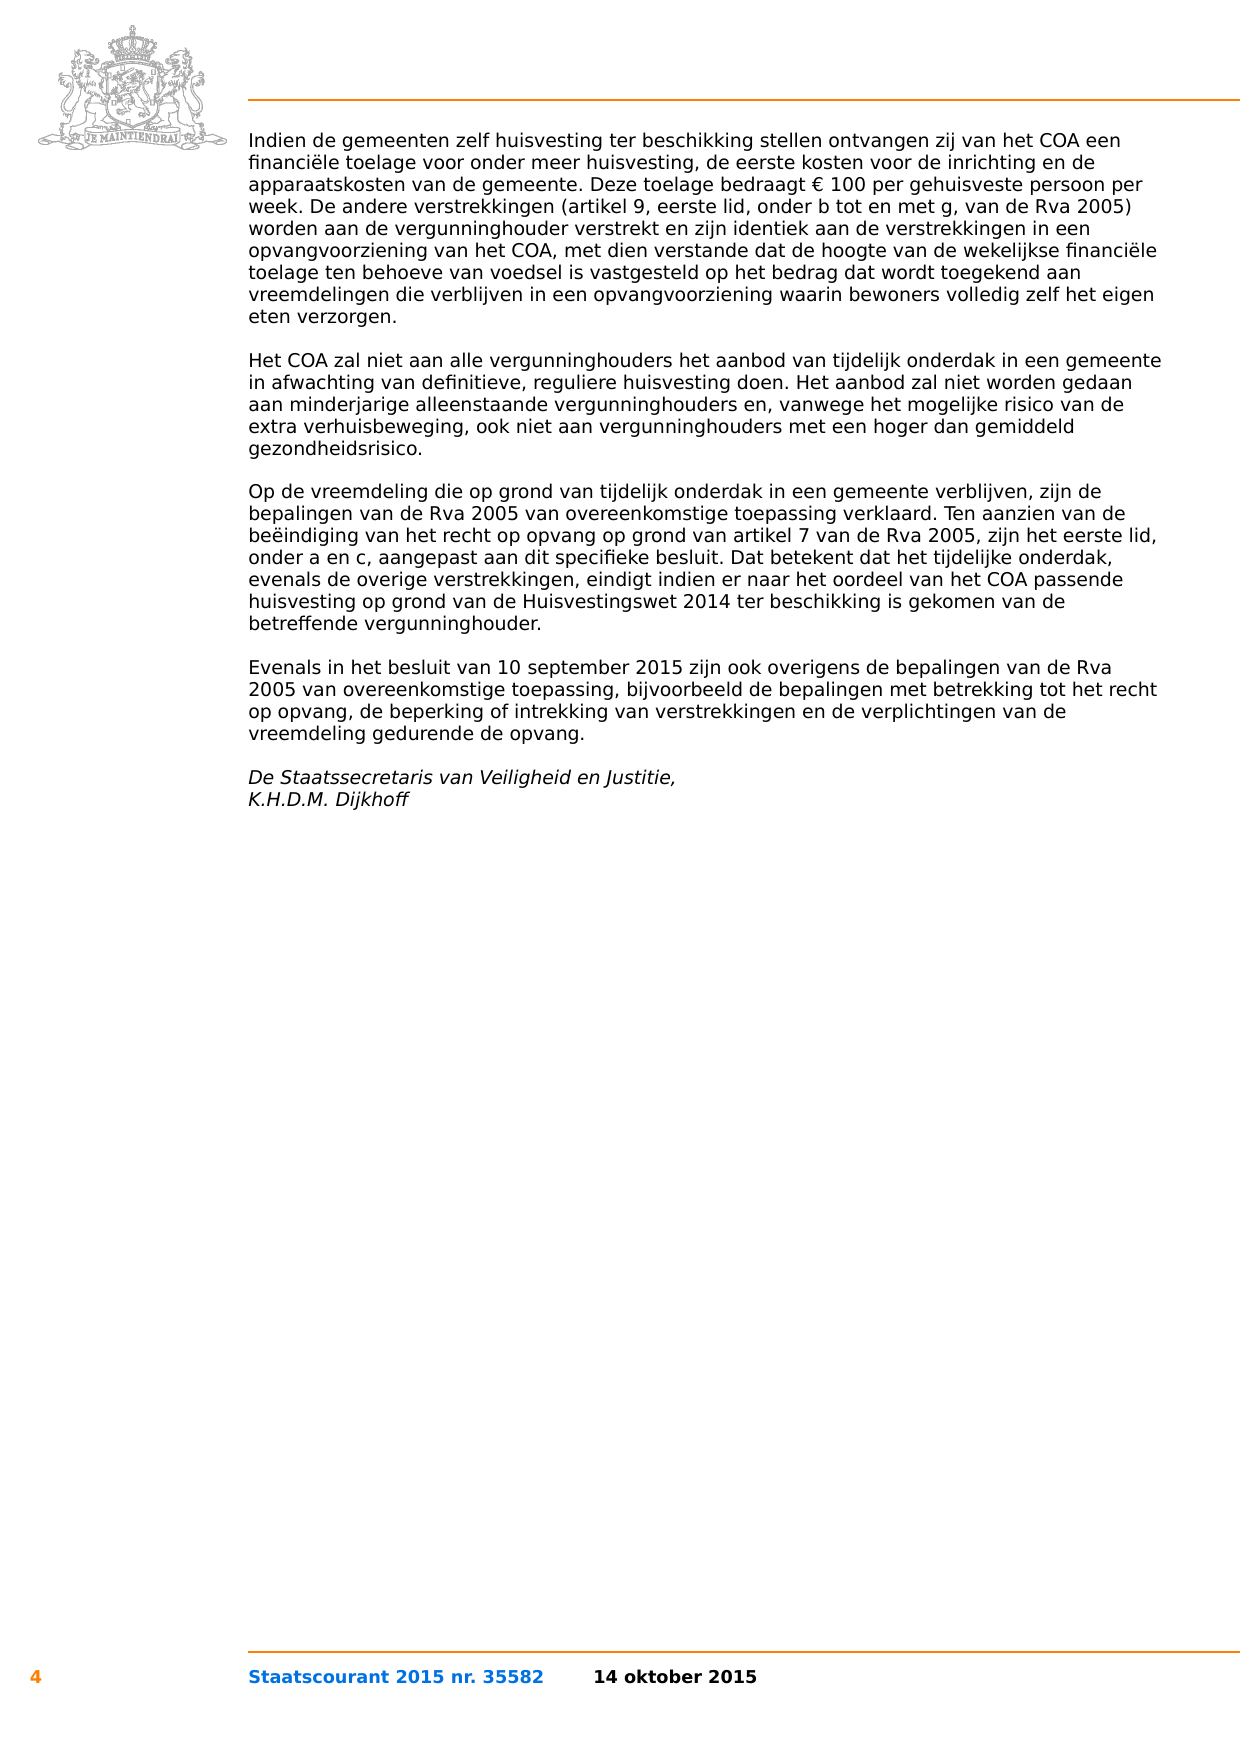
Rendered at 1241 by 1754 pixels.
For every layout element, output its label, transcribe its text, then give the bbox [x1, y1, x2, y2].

text Indien de gemeenten zelf huisvesting ter beschikking stellen ontvangen zij van het COA een financiële toelage voor onder meer huisvesting, de eerste kosten voor de inrichting en de apparaatskosten van de gemeente. Deze toelage bedraagt € 100 per gehuisveste persoon per week. De andere verstrekkingen (artikel 9, eerste lid, onder b tot en met g, van de Rva 2005) worden aan de vergunninghouder verstrekt en zijn identiek aan de verstrekkingen in een opvangvoorziening van het COA, met dien verstande dat de hoogte van de wekelijkse financiële toelage ten behoeve van voedsel is vastgesteld op het bedrag dat wordt toegekend aan vreemdelingen die verblijven in een opvangvoorziening waarin bewoners volledig zelf het eigen eten verzorgen. [248, 130, 1163, 328]
text Evenals in het besluit van 10 september 2015 zijn ook overigens de bepalingen van de Rva 2005 van overeenkomstige toepassing, bijvoorbeeld de bepalingen met betrekking tot het recht op opvang, de beperking of intrekking van verstrekkingen en de verplichtingen van de vreemdeling gedurende de opvang. [248, 657, 1163, 745]
picture [38, 25, 227, 150]
text Op de vreemdeling die op grond van tijdelijk onderdak in een gemeente verblijven, zijn de bepalingen van de Rva 2005 van overeenkomstige toepassing verklaard. Ten aanzien van de beëindiging van het recht op opvang op grond van artikel 7 van de Rva 2005, zijn het eerste lid, onder a en c, aangepast aan dit specifieke besluit. Dat betekent dat het tijdelijke onderdak, evenals de overige verstrekkingen, eindigt indien er naar het oordeel van het COA passende huisvesting op grond van de Huisvestingswet 2014 ter beschikking is gekomen van de betreffende vergunninghouder. [248, 481, 1163, 635]
text Het COA zal niet aan alle vergunninghouders het aanbod van tijdelijk onderdak in een gemeente in afwachting van definitieve, reguliere huisvesting doen. Het aanbod zal niet worden gedaan aan minderjarige alleenstaande vergunninghouders en, vanwege het mogelijke risico van de extra verhuisbeweging, ook niet aan vergunninghouders met een hoger dan gemiddeld gezondheidsrisico. [248, 349, 1163, 459]
text De Staatssecretaris van Veiligheid en Justitie, K.H.D.M. Dijkhoff [248, 767, 1163, 811]
